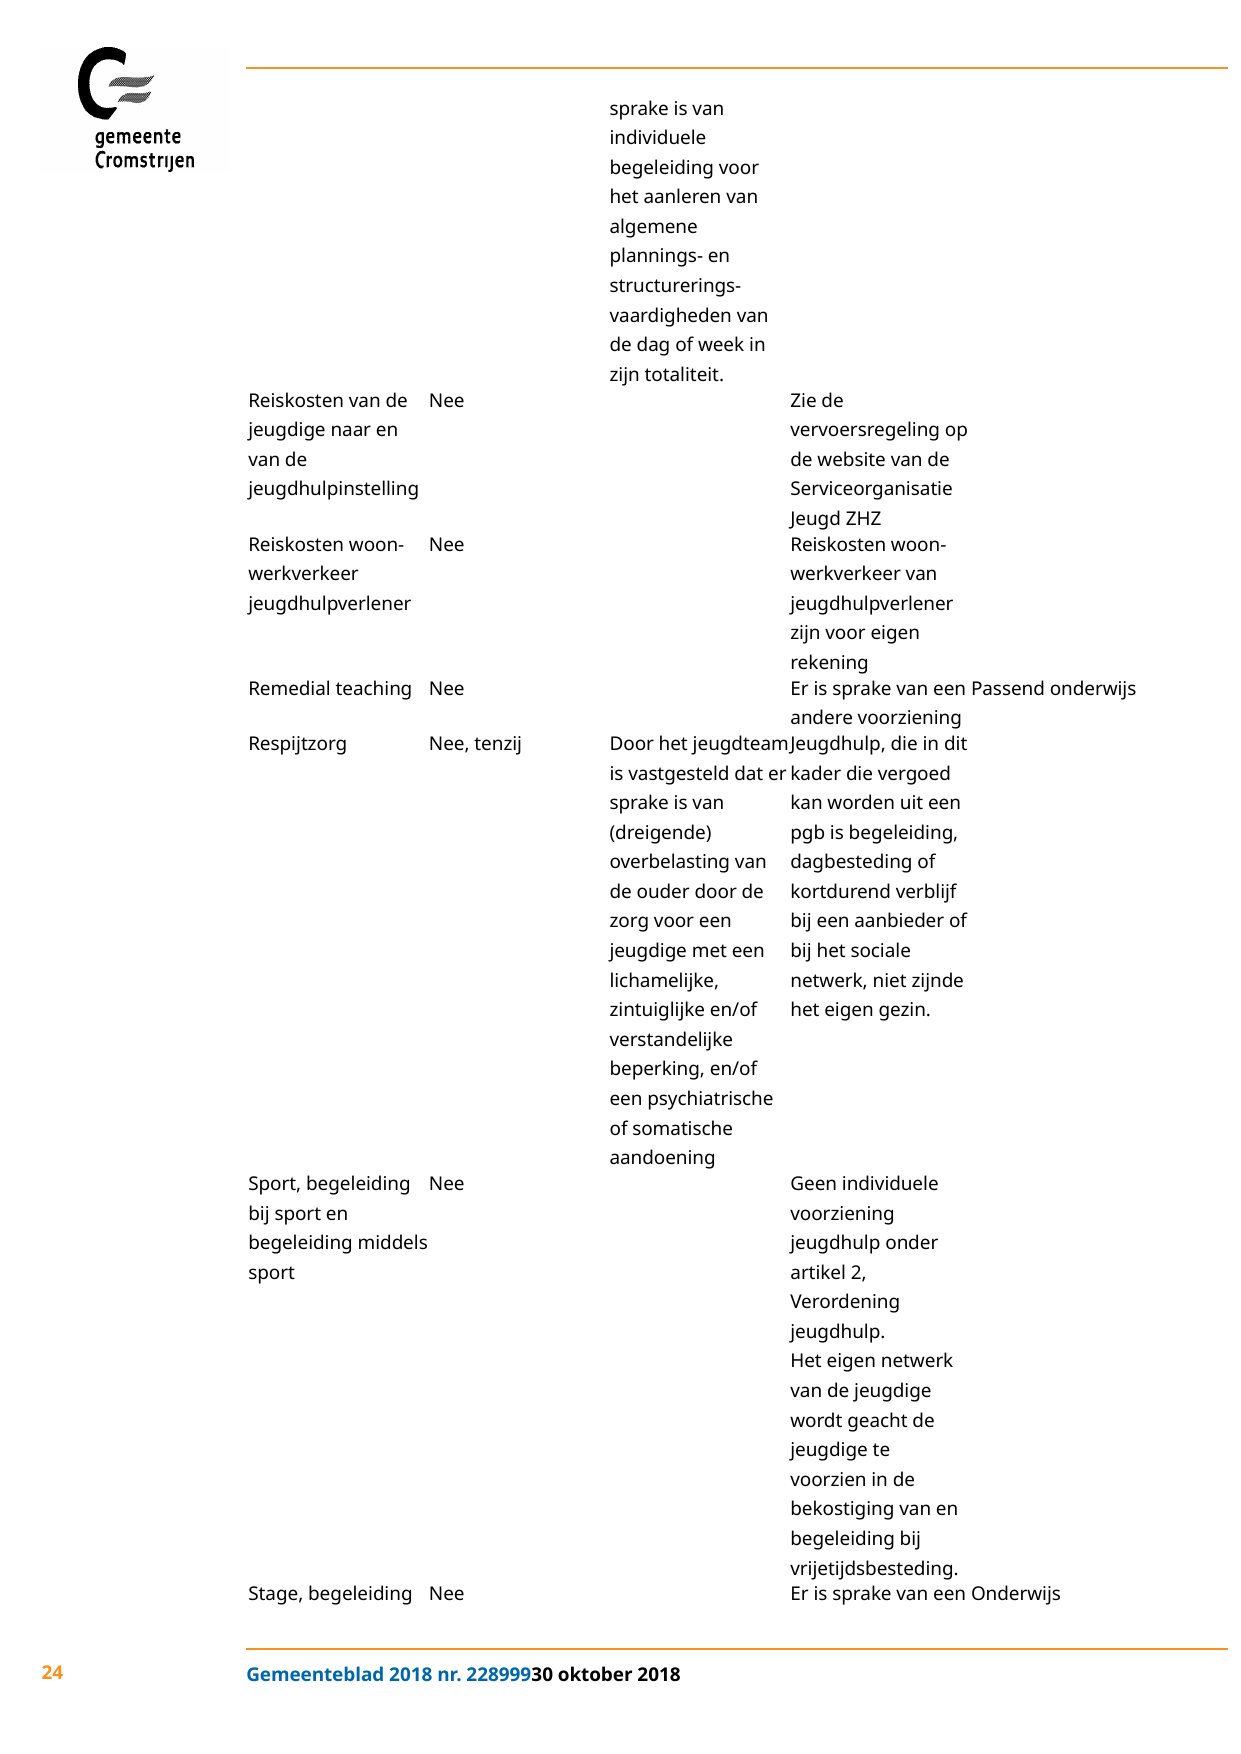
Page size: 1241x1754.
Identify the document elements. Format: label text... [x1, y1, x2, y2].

table_cell Door het jeugdteam is vastgesteld dat er sprake is van (dreigende) overbelasting van de ouder door de zorg voor een jeugdige met een lichamelijke, zintuiglijke en/of verstandelijke beperking, en/of een psychiatrische of somatische aandoening [609, 730, 790, 1170]
table_cell Onderwijs [971, 1580, 1152, 1606]
table_cell [248, 95, 429, 387]
table_cell [609, 1170, 790, 1580]
table_cell sprake is van individuele begeleiding voor het aanleren van algemene plannings- en structurerings-vaardigheden van de dag of week in zijn totaliteit. [609, 95, 790, 387]
table_cell [429, 95, 609, 387]
table_cell [609, 1580, 790, 1606]
table_cell Reiskosten woon-werkverkeer van jeugdhulpverlener zijn voor eigen rekening [790, 531, 971, 675]
table_cell Nee, tenzij [429, 730, 609, 1170]
table_cell Nee [429, 675, 609, 730]
table_cell Passend onderwijs [971, 675, 1152, 730]
table_cell [790, 95, 971, 387]
picture [41, 47, 231, 172]
table_cell Stage, begeleiding [248, 1580, 429, 1606]
table_cell Geen individuele voorziening jeugdhulp onder artikel 2, Verordening jeugdhulp. Het eigen netwerk van de jeugdige wordt geacht de jeugdige te voorzien in de bekostiging van en begeleiding bij vrijetijdsbesteding. [790, 1170, 971, 1580]
table_cell [971, 531, 1152, 675]
table_cell Respijtzorg [248, 730, 429, 1170]
table_cell Nee [429, 387, 609, 531]
table_cell [609, 387, 790, 531]
table_cell [971, 1170, 1152, 1580]
table_cell [609, 531, 790, 675]
table_cell [971, 730, 1152, 1170]
table_cell Nee [429, 1170, 609, 1580]
table_cell Zie de vervoersregeling op de website van de Serviceorganisatie Jeugd ZHZ [790, 387, 971, 531]
table_cell Sport, begeleiding bij sport en begeleiding middels sport [248, 1170, 429, 1580]
table_cell Reiskosten woon-werkverkeer jeugdhulpverlener [248, 531, 429, 675]
table_cell [609, 675, 790, 730]
table_cell Er is sprake van een [790, 1580, 971, 1606]
table_cell Jeugdhulp, die in dit kader die vergoed kan worden uit een pgb is begeleiding, dagbesteding of kortdurend verblijf bij een aanbieder of bij het sociale netwerk, niet zijnde het eigen gezin. [790, 730, 971, 1170]
table_cell Nee [429, 531, 609, 675]
table_cell Reiskosten van de jeugdige naar en van de jeugdhulpinstelling [248, 387, 429, 531]
table_cell Er is sprake van een andere voorziening [790, 675, 971, 730]
table_cell [971, 95, 1152, 387]
table_cell Nee [429, 1580, 609, 1606]
table_cell [971, 387, 1152, 531]
table_cell Remedial teaching [248, 675, 429, 730]
